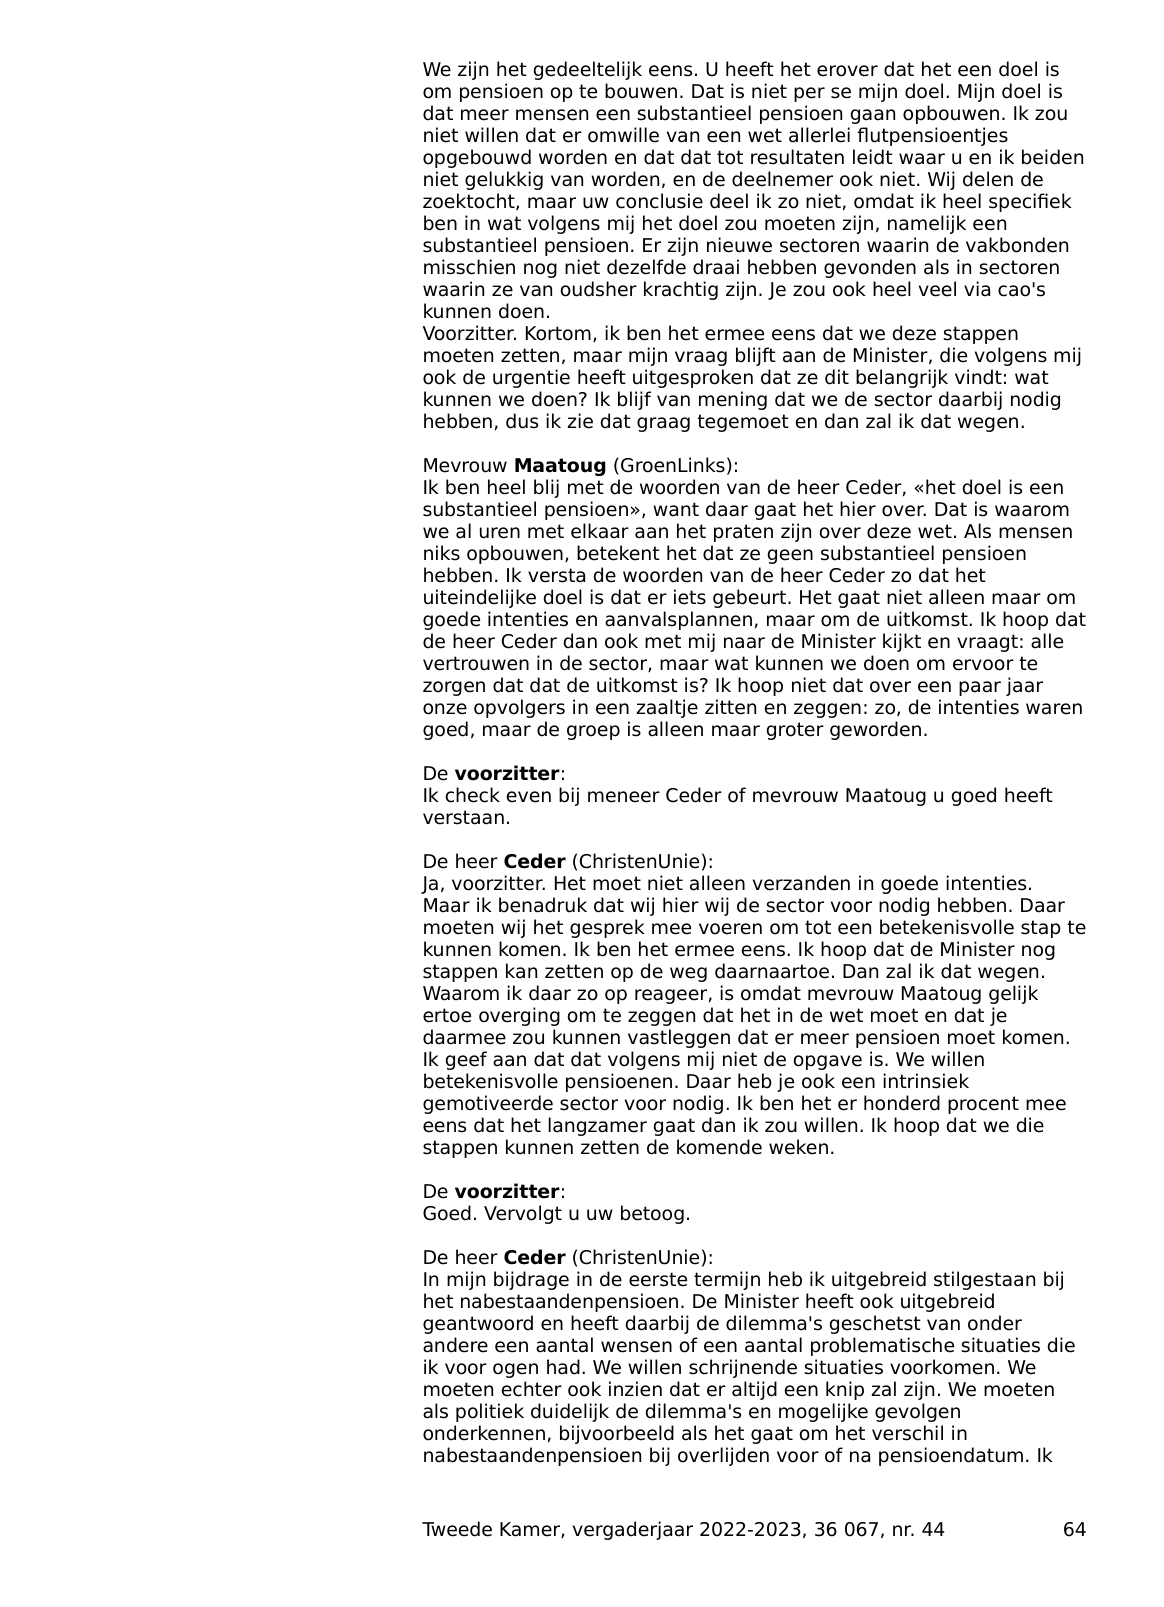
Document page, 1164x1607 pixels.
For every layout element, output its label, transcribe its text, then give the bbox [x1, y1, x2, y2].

text De voorzitter: [422, 1181, 1087, 1203]
text De voorzitter: [422, 763, 1087, 785]
text We zijn het gedeeltelijk eens. U heeft het erover dat het een doel is om pensioen op te bouwen. Dat is niet per se mijn doel. Mijn doel is dat meer mensen een substantieel pensioen gaan opbouwen. Ik zou niet willen dat er omwille van een wet allerlei flutpensioentjes opgebouwd worden en dat dat tot resultaten leidt waar u en ik beiden niet gelukkig van worden, en de deelnemer ook niet. Wij delen de zoektocht, maar uw conclusie deel ik zo niet, omdat ik heel specifiek ben in wat volgens mij het doel zou moeten zijn, namelijk een substantieel pensioen. Er zijn nieuwe sectoren waarin de vakbonden misschien nog niet dezelfde draai hebben gevonden als in sectoren waarin ze van oudsher krachtig zijn. Je zou ook heel veel via cao's kunnen doen. [422, 59, 1087, 323]
text Goed. Vervolgt u uw betoog. [422, 1203, 1087, 1225]
text Ja, voorzitter. Het moet niet alleen verzanden in goede intenties. Maar ik benadruk dat wij hier wij de sector voor nodig hebben. Daar moeten wij het gesprek mee voeren om tot een betekenisvolle stap te kunnen komen. Ik ben het ermee eens. Ik hoop dat de Minister nog stappen kan zetten op de weg daarnaartoe. Dan zal ik dat wegen. [422, 873, 1087, 983]
text Mevrouw Maatoug (GroenLinks): [422, 455, 1087, 477]
text Ik check even bij meneer Ceder of mevrouw Maatoug u goed heeft verstaan. [422, 785, 1087, 829]
text Waarom ik daar zo op reageer, is omdat mevrouw Maatoug gelijk ertoe overging om te zeggen dat het in de wet moet en dat je daarmee zou kunnen vastleggen dat er meer pensioen moet komen. Ik geef aan dat dat volgens mij niet de opgave is. We willen betekenisvolle pensioenen. Daar heb je ook een intrinsiek gemotiveerde sector voor nodig. Ik ben het er honderd procent mee eens dat het langzamer gaat dan ik zou willen. Ik hoop dat we die stappen kunnen zetten de komende weken. [422, 983, 1087, 1159]
text Voorzitter. Kortom, ik ben het ermee eens dat we deze stappen moeten zetten, maar mijn vraag blijft aan de Minister, die volgens mij ook de urgentie heeft uitgesproken dat ze dit belangrijk vindt: wat kunnen we doen? Ik blijf van mening dat we de sector daarbij nodig hebben, dus ik zie dat graag tegemoet en dan zal ik dat wegen. [422, 323, 1087, 433]
text De heer Ceder (ChristenUnie): [422, 1247, 1087, 1269]
text Ik ben heel blij met de woorden van de heer Ceder, «het doel is een substantieel pensioen», want daar gaat het hier over. Dat is waarom we al uren met elkaar aan het praten zijn over deze wet. Als mensen niks opbouwen, betekent het dat ze geen substantieel pensioen hebben. Ik versta de woorden van de heer Ceder zo dat het uiteindelijke doel is dat er iets gebeurt. Het gaat niet alleen maar om goede intenties en aanvalsplannen, maar om de uitkomst. Ik hoop dat de heer Ceder dan ook met mij naar de Minister kijkt en vraagt: alle vertrouwen in de sector, maar wat kunnen we doen om ervoor te zorgen dat dat de uitkomst is? Ik hoop niet dat over een paar jaar onze opvolgers in een zaaltje zitten en zeggen: zo, de intenties waren goed, maar de groep is alleen maar groter geworden. [422, 477, 1087, 741]
text De heer Ceder (ChristenUnie): [422, 851, 1087, 873]
text In mijn bijdrage in de eerste termijn heb ik uitgebreid stilgestaan bij het nabestaandenpensioen. De Minister heeft ook uitgebreid geantwoord en heeft daarbij de dilemma's geschetst van onder andere een aantal wensen of een aantal problematische situaties die ik voor ogen had. We willen schrijnende situaties voorkomen. We moeten echter ook inzien dat er altijd een knip zal zijn. We moeten als politiek duidelijk de dilemma's en mogelijke gevolgen onderkennen, bijvoorbeeld als het gaat om het verschil in nabestaandenpensioen bij overlijden voor of na pensioendatum. Ik [422, 1269, 1087, 1467]
